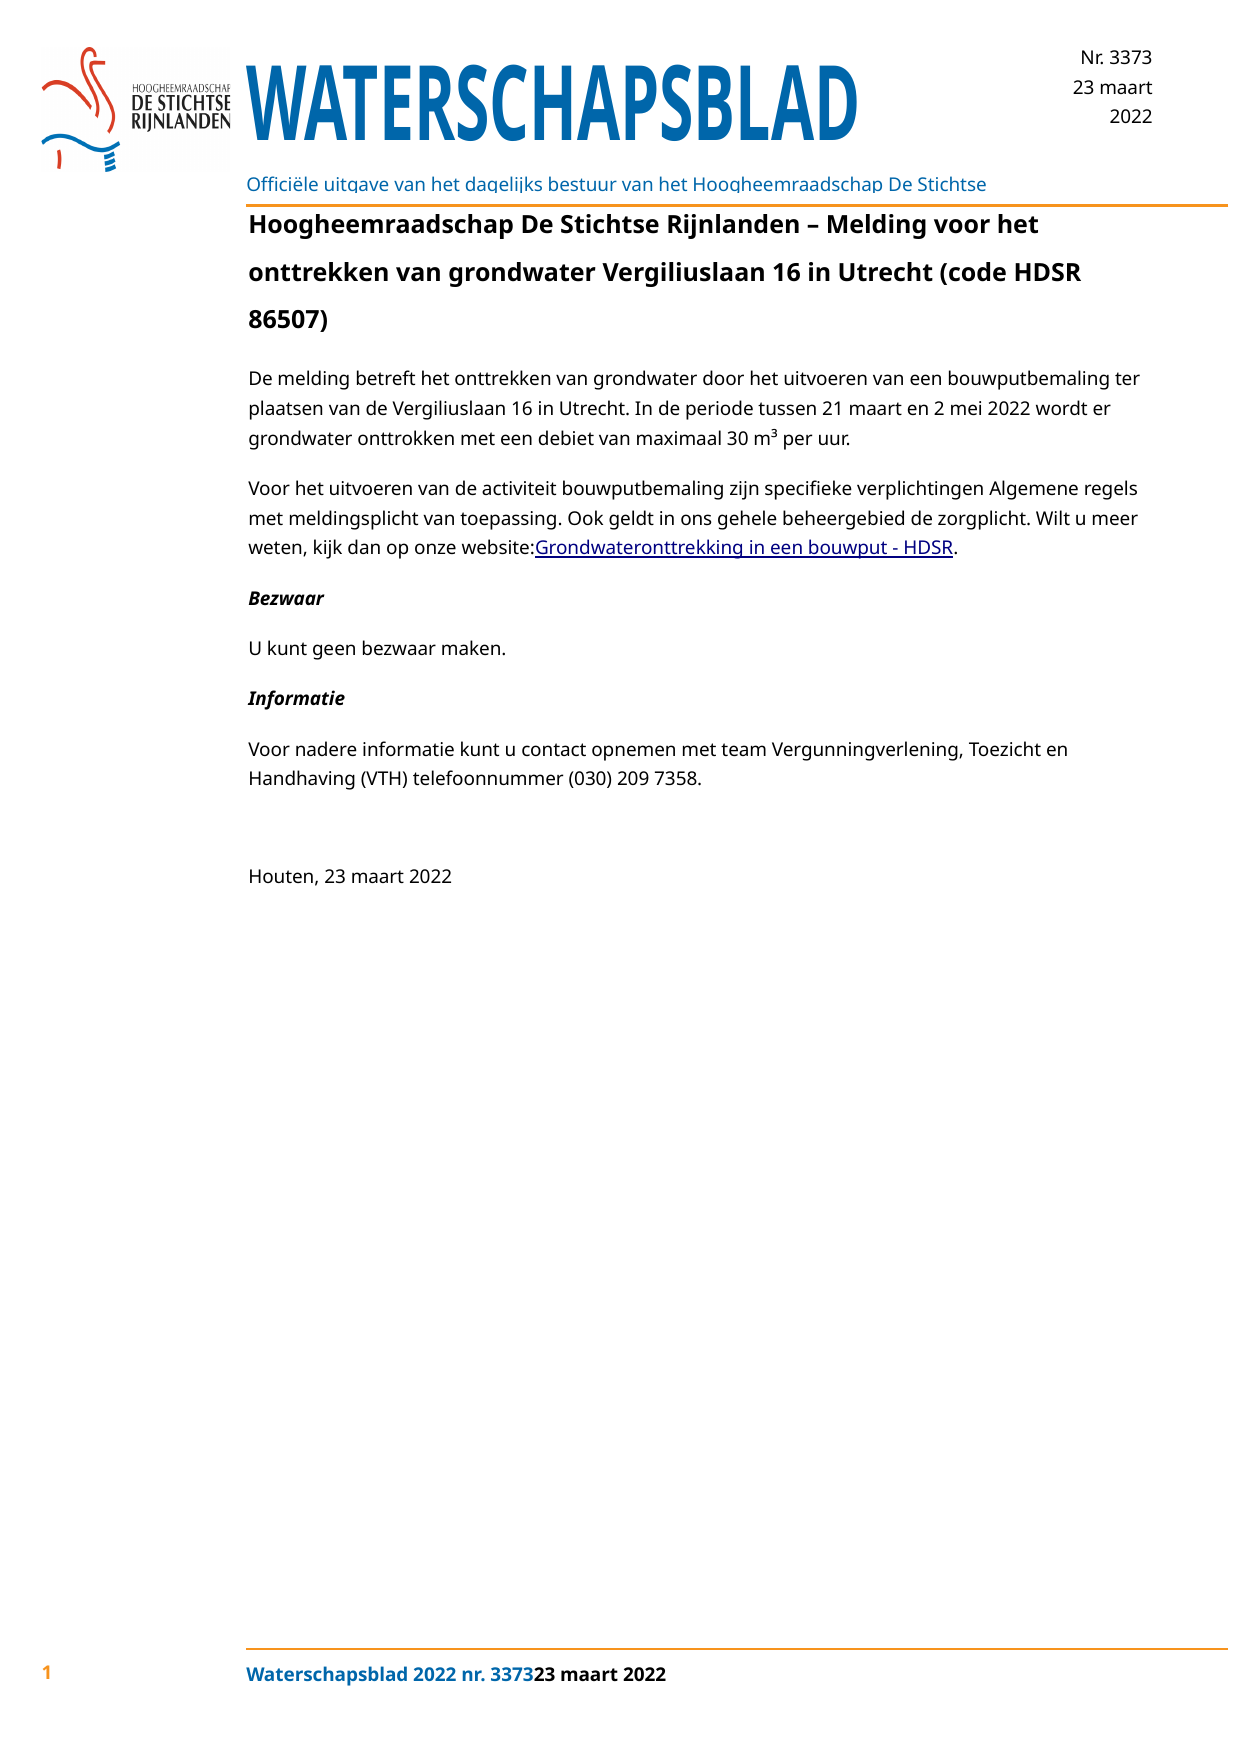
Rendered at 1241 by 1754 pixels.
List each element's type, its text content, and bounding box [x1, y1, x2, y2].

text Bezwaar [248, 585, 1152, 610]
text Voor het uitvoeren van de activiteit bouwputbemaling zijn specifieke verplichtingen Algemene regels met meldingsplicht van toepassing. Ook geldt in ons gehele beheergebied de zorgplicht. Wilt u meer weten, kijk dan op onze website:Grondwateronttrekking in een bouwput - HDSR. [248, 475, 1152, 560]
text De melding betreft het onttrekken van grondwater door het uitvoeren van een bouwputbemaling ter plaatsen van de Vergiliuslaan 16 in Utrecht. In de periode tussen 21 maart en 2 mei 2022 wordt er grondwater onttrokken met een debiet van maximaal 30 m³ per uur. [248, 366, 1152, 450]
text Informatie [248, 686, 1152, 711]
text U kunt geen bezwaar maken. [248, 635, 1152, 661]
text Houten, 23 maart 2022 [248, 864, 1152, 889]
text Hoogheemraadschap De Stichtse Rijnlanden – Melding voor het onttrekken van grondwater Vergiliuslaan 16 in Utrecht (code HDSR 86507) [248, 207, 1152, 336]
picture [41, 47, 231, 172]
text Voor nadere informatie kunt u contact opnemen met team Vergunningverlening, Toezicht en Handhaving (VTH) telefoonnummer (030) 209 7358. [248, 736, 1152, 791]
